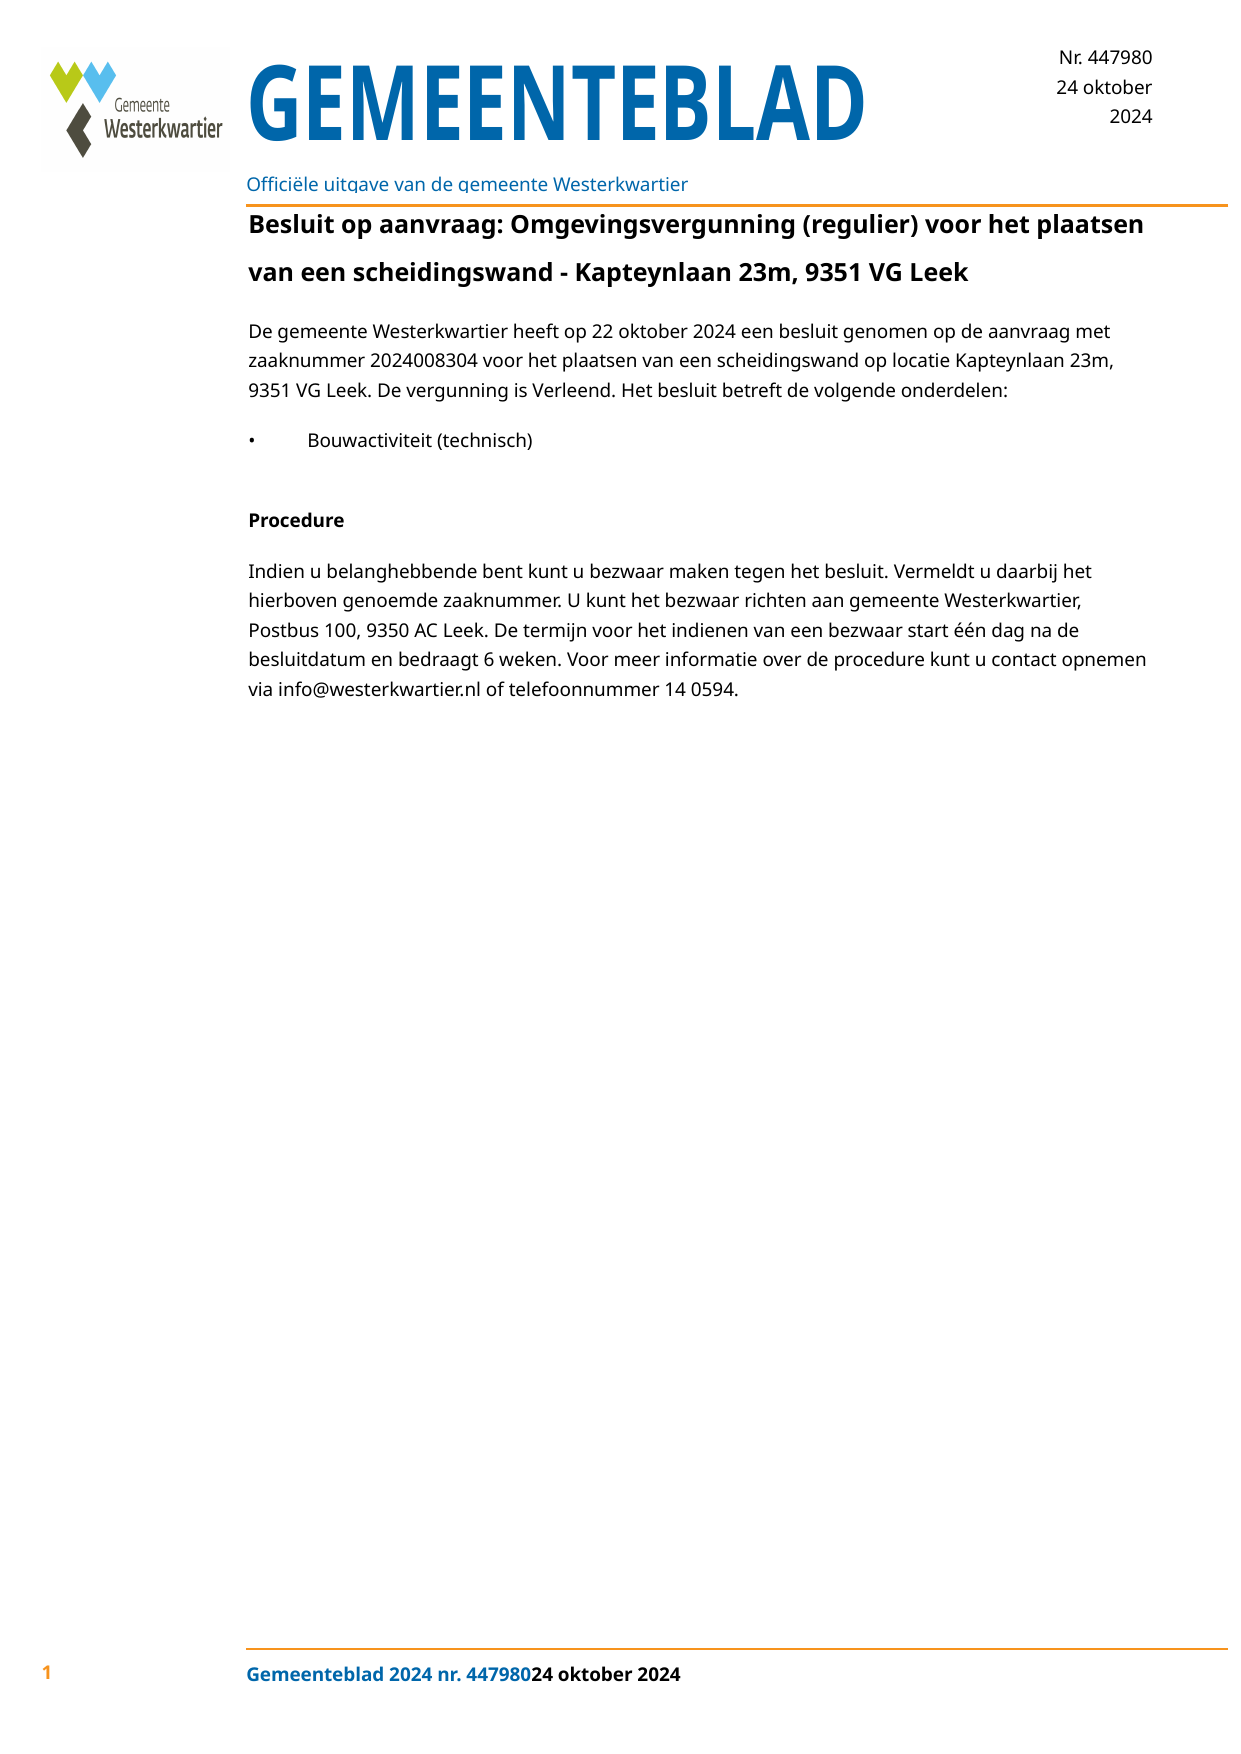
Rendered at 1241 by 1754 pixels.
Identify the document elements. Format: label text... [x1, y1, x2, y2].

picture [41, 47, 231, 172]
text De gemeente Westerkwartier heeft op 22 oktober 2024 een besluit genomen op de aanvraag met zaaknummer 2024008304 voor het plaatsen van een scheidingswand op locatie Kapteynlaan 23m, 9351 VG Leek. De vergunning is Verleend. Het besluit betreft de volgende onderdelen: [248, 318, 1152, 403]
list Bouwactiviteit (technisch) [248, 427, 1152, 453]
text Indien u belanghebbende bent kunt u bezwaar maken tegen het besluit. Vermeldt u daarbij het hierboven genoemde zaaknummer. U kunt het bezwaar richten aan gemeente Westerkwartier, Postbus 100, 9350 AC Leek. De termijn voor het indienen van een bezwaar start één dag na de besluitdatum en bedraagt 6 weken. Voor meer informatie over de procedure kunt u contact opnemen via info@westerkwartier.nl of telefoonnummer 14 0594. [248, 558, 1152, 702]
text Procedure [248, 507, 1152, 533]
text Besluit op aanvraag: Omgevingsvergunning (regulier) voor het plaatsen van een scheidingswand - Kapteynlaan 23m, 9351 VG Leek [248, 207, 1152, 288]
